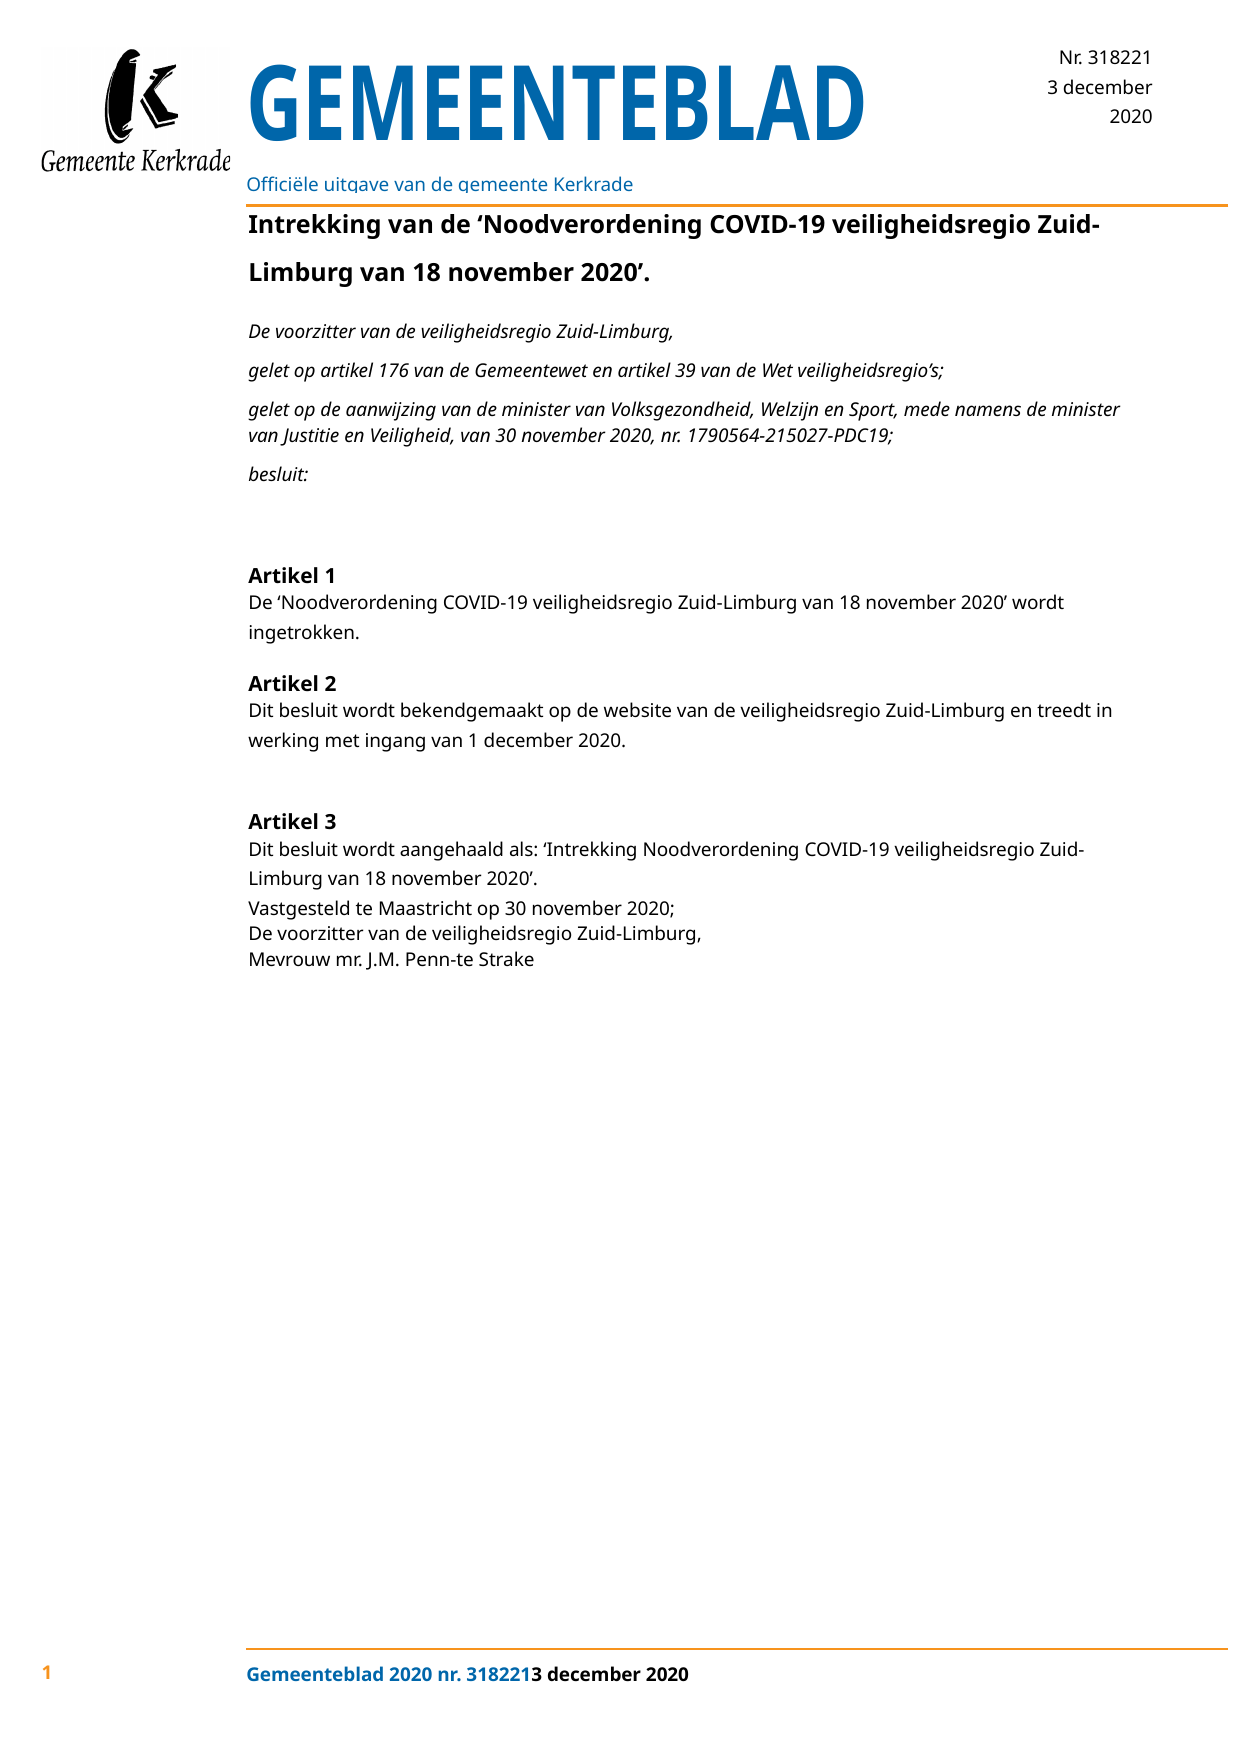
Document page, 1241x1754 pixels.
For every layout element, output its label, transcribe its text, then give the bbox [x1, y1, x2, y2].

text gelet op artikel 176 van de Gemeentewet en artikel 39 van de Wet veiligheidsregio’s; [248, 357, 1152, 383]
text Intrekking van de ‘Noodverordening COVID-19 veiligheidsregio Zuid-Limburg van 18 november 2020’. [248, 207, 1152, 288]
text De voorzitter van de veiligheidsregio Zuid-Limburg, [248, 318, 1152, 344]
text Mevrouw mr. J.M. Penn-te Strake [248, 946, 1152, 972]
text De voorzitter van de veiligheidsregio Zuid-Limburg, [248, 921, 1152, 946]
text De ‘Noodverordening COVID-19 veiligheidsregio Zuid-Limburg van 18 november 2020’ wordt ingetrokken. [248, 589, 1152, 644]
text Artikel 2 [248, 669, 1152, 698]
text Dit besluit wordt aangehaald als: ‘Intrekking Noodverordening COVID-19 veiligheidsregio Zuid-Limburg van 18 november 2020’. [248, 836, 1152, 891]
text Artikel 1 [248, 561, 1152, 589]
text besluit: [248, 461, 1152, 487]
text Vastgesteld te Maastricht op 30 november 2020; [248, 895, 1152, 921]
text Dit besluit wordt bekendgemaakt op de website van de veiligheidsregio Zuid-Limburg en treedt in werking met ingang van 1 december 2020. [248, 698, 1152, 753]
text gelet op de aanwijzing van de minister van Volksgezondheid, Welzijn en Sport, mede namens de minister van Justitie en Veiligheid, van 30 november 2020, nr. 1790564-215027-PDC19; [248, 396, 1152, 448]
text Artikel 3 [248, 807, 1152, 836]
picture [41, 47, 231, 172]
